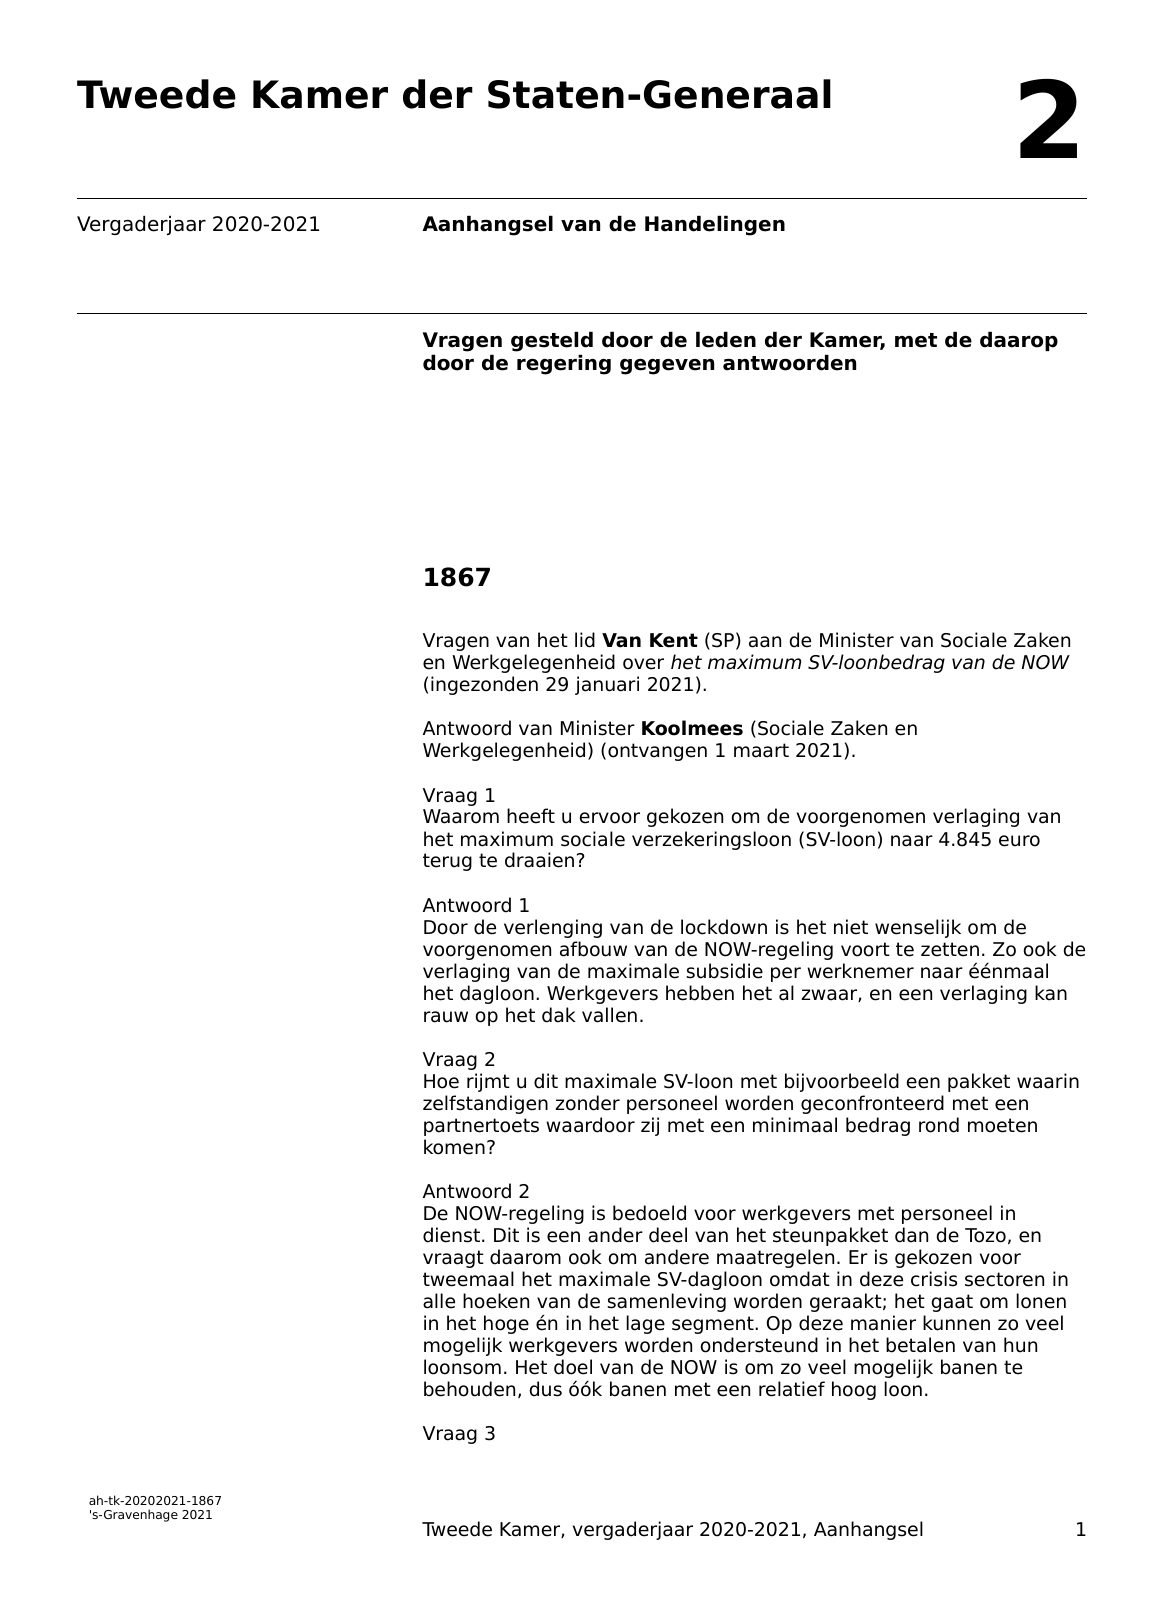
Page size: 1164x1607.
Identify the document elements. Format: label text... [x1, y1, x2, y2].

table_cell Vergaderjaar 2020-2021 [77, 199, 422, 313]
text 's-Gravenhage 2021 [88, 1508, 323, 1522]
text ah-tk-20202021-1867 [88, 1494, 323, 1508]
text Waarom heeft u ervoor gekozen om de voorgenomen verlaging van het maximum sociale verzekeringsloon (SV-loon) naar 4.845 euro terug te draaien? [422, 806, 1087, 872]
text Vraag 3 [422, 1423, 1087, 1445]
table_header 2 [886, 59, 1087, 198]
text Vraag 2 [422, 1049, 1087, 1071]
text Antwoord van Minister Koolmees (Sociale Zaken en Werkgelegenheid) (ontvangen 1 maart 2021). [422, 718, 1087, 762]
text 1867 [422, 563, 1087, 592]
text Vraag 1 [422, 784, 1087, 806]
text Antwoord 1 [422, 894, 1087, 917]
table_cell [77, 314, 422, 375]
table_header Tweede Kamer der Staten-Generaal [77, 59, 886, 198]
text De NOW-regeling is bedoeld voor werkgevers met personeel in dienst. Dit is een ander deel van het steunpakket dan de Tozo, en vraagt daarom ook om andere maatregelen. Er is gekozen voor tweemaal het maximale SV-dagloon omdat in deze crisis sectoren in alle hoeken van de samenleving worden geraakt; het gaat om lonen in het hoge én in het lage segment. Op deze manier kunnen zo veel mogelijk werkgevers worden ondersteund in het betalen van hun loonsom. Het doel van de NOW is om zo veel mogelijk banen te behouden, dus óók banen met een relatief hoog loon. [422, 1203, 1087, 1401]
text Hoe rijmt u dit maximale SV-loon met bijvoorbeeld een pakket waarin zelfstandigen zonder personeel worden geconfronteerd met een partnertoets waardoor zij met een minimaal bedrag rond moeten komen? [422, 1071, 1087, 1158]
text Door de verlenging van de lockdown is het niet wenselijk om de voorgenomen afbouw van de NOW-regeling voort te zetten. Zo ook de verlaging van de maximale subsidie per werknemer naar éénmaal het dagloon. Werkgevers hebben het al zwaar, en een verlaging kan rauw op het dak vallen. [422, 917, 1087, 1026]
text Vragen van het lid Van Kent (SP) aan de Minister van Sociale Zaken en Werkgelegenheid over het maximum SV-loonbedrag van de NOW (ingezonden 29 januari 2021). [422, 630, 1087, 696]
text Antwoord 2 [422, 1181, 1087, 1203]
table_cell Aanhangsel van de Handelingen [422, 199, 1087, 313]
table_cell Vragen gesteld door de leden der Kamer, met de daarop door de regering gegeven antwoorden [422, 314, 1087, 375]
